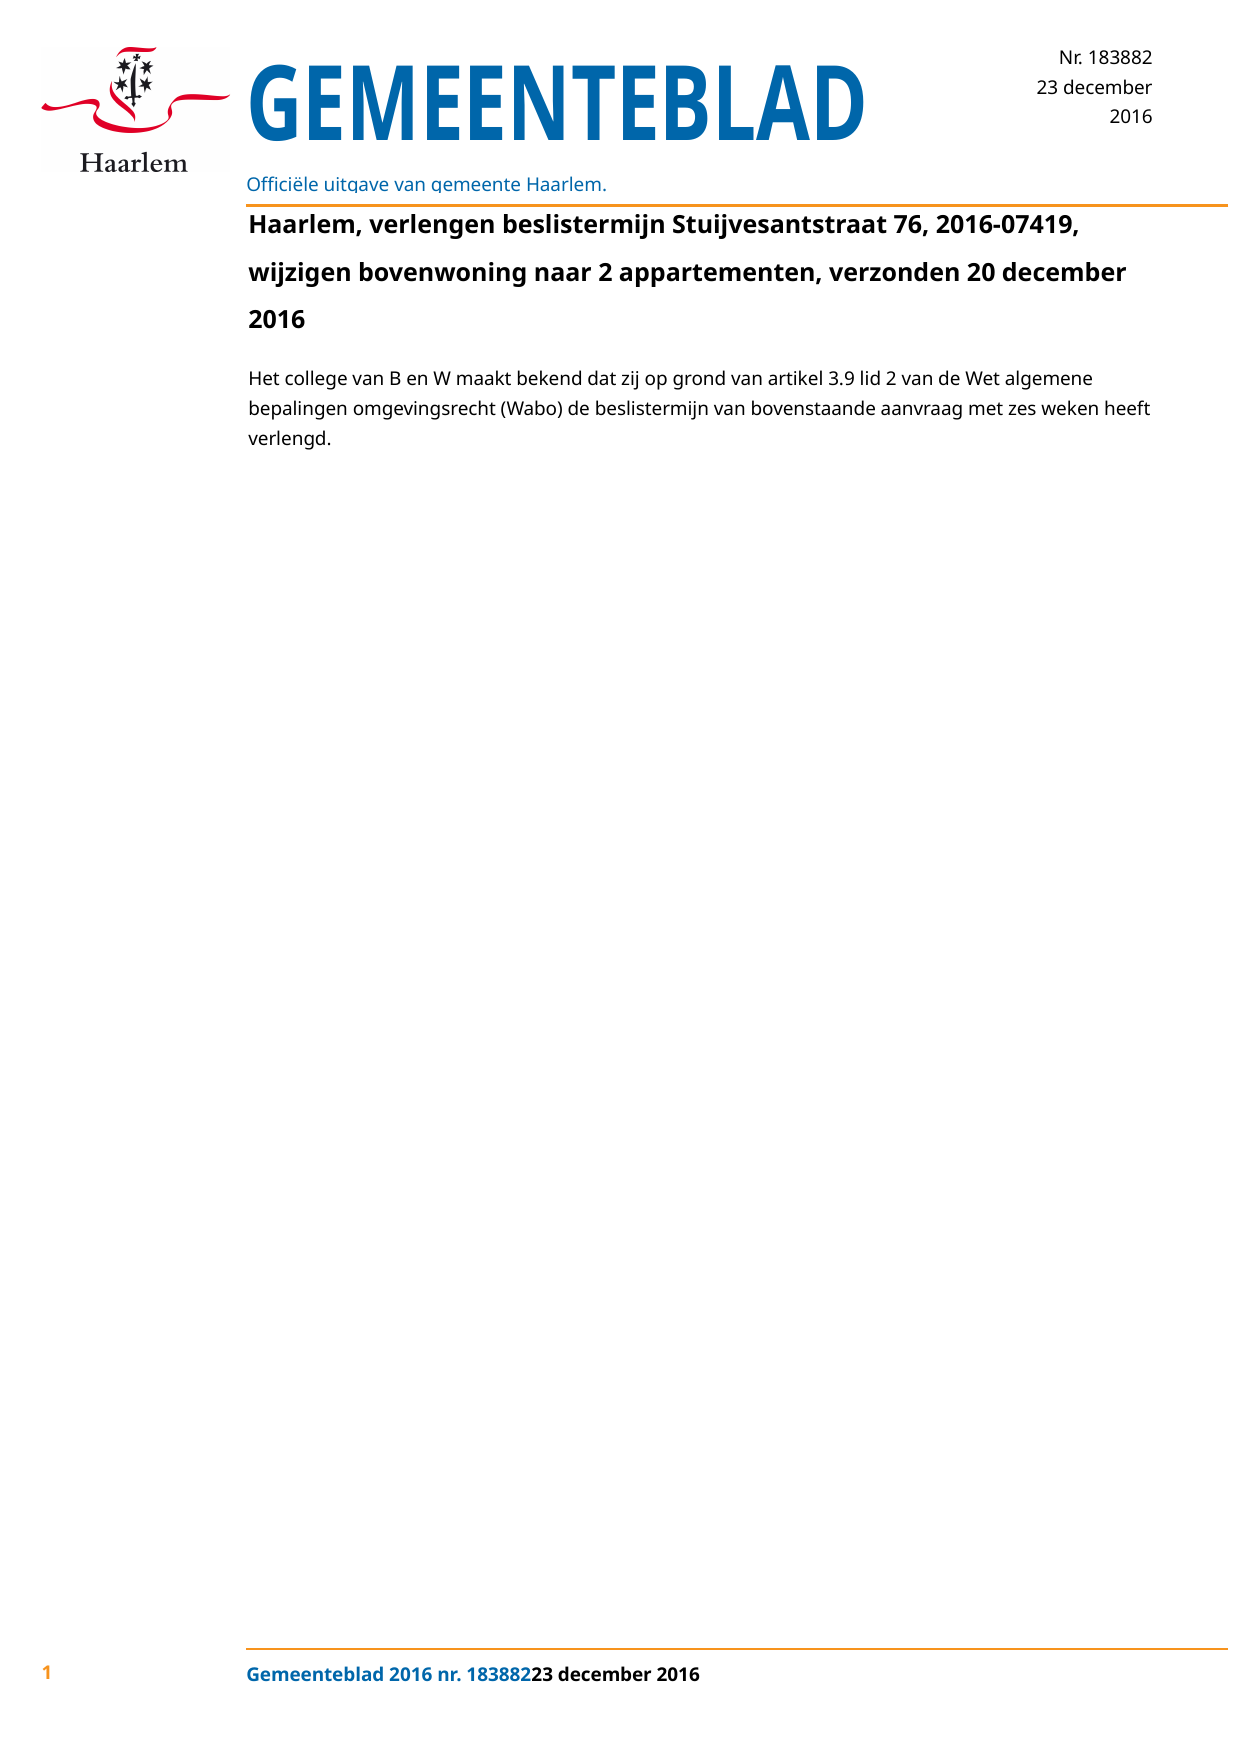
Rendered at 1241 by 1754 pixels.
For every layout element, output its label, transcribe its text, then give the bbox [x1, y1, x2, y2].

text Het college van B en W maakt bekend dat zij op grond van artikel 3.9 lid 2 van de Wet algemene bepalingen omgevingsrecht (Wabo) de beslistermijn van bovenstaande aanvraag met zes weken heeft verlengd. [248, 366, 1152, 450]
picture [41, 47, 231, 172]
text Haarlem, verlengen beslistermijn Stuijvesantstraat 76, 2016-07419, wijzigen bovenwoning naar 2 appartementen, verzonden 20 december 2016 [248, 207, 1152, 336]
